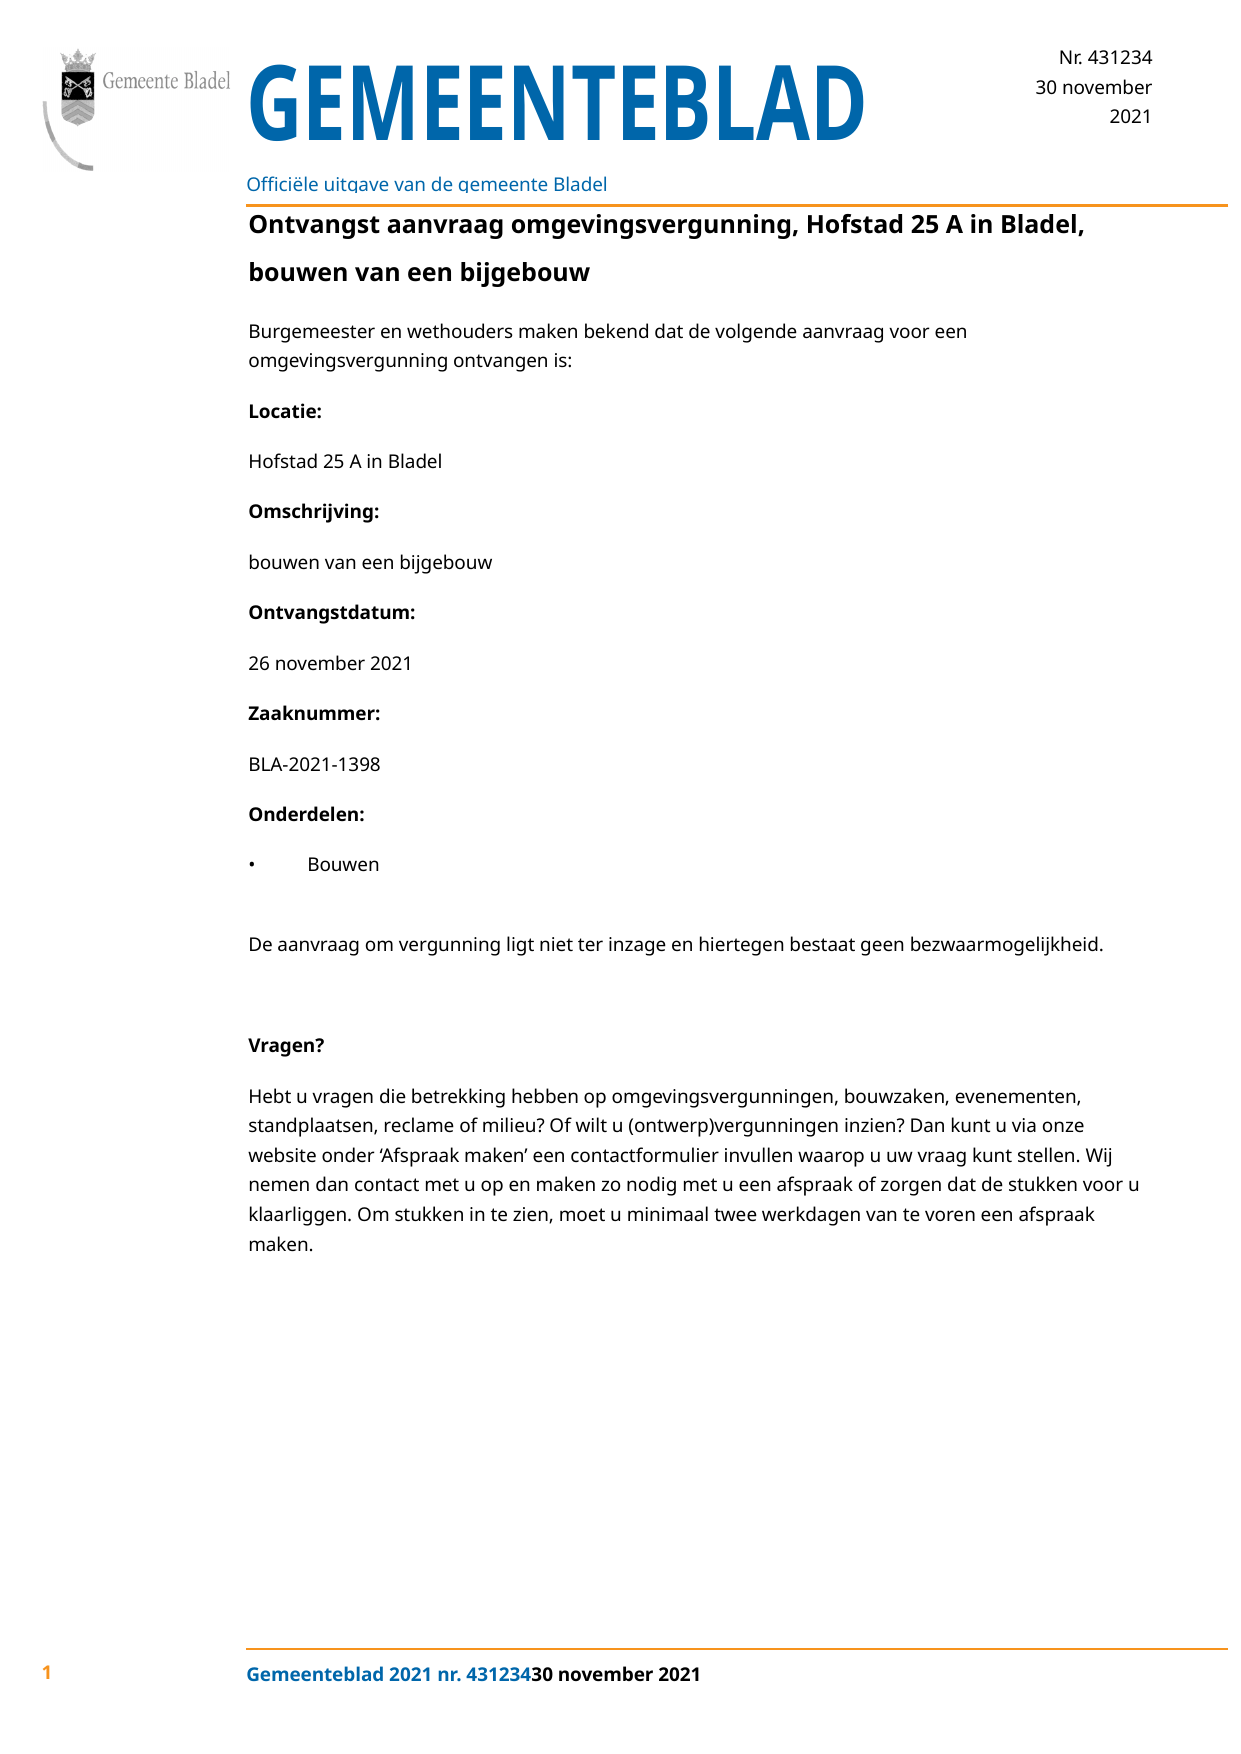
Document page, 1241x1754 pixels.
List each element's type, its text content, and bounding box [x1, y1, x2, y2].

text Hebt u vragen die betrekking hebben op omgevingsvergunningen, bouwzaken, evenementen, standplaatsen, reclame of milieu? Of wilt u (ontwerp)vergunningen inzien? Dan kunt u via onze website onder ‘Afspraak maken’ een contactformulier invullen waarop u uw vraag kunt stellen. Wij nemen dan contact met u op en maken zo nodig met u een afspraak of zorgen dat de stukken voor u klaarliggen. Om stukken in te zien, moet u minimaal twee werkdagen van te voren een afspraak maken. [248, 1083, 1152, 1257]
text bouwen van een bijgebouw [248, 549, 1152, 575]
text Locatie: [248, 398, 1152, 424]
text Ontvangst aanvraag omgevingsvergunning, Hofstad 25 A in Bladel, bouwen van een bijgebouw [248, 207, 1152, 288]
text Zaaknummer: [248, 700, 1152, 726]
picture [41, 47, 231, 172]
text Omschrijving: [248, 499, 1152, 524]
text Ontvangstdatum: [248, 599, 1152, 625]
text 26 november 2021 [248, 650, 1152, 676]
text Hofstad 25 A in Bladel [248, 448, 1152, 474]
text Burgemeester en wethouders maken bekend dat de volgende aanvraag voor een omgevingsvergunning ontvangen is: [248, 318, 1152, 373]
list Bouwen [248, 852, 1152, 877]
text De aanvraag om vergunning ligt niet ter inzage en hiertegen bestaat geen bezwaarmogelijkheid. [248, 932, 1152, 957]
text Vragen? [248, 1032, 1152, 1058]
text BLA-2021-1398 [248, 751, 1152, 777]
text Onderdelen: [248, 801, 1152, 827]
